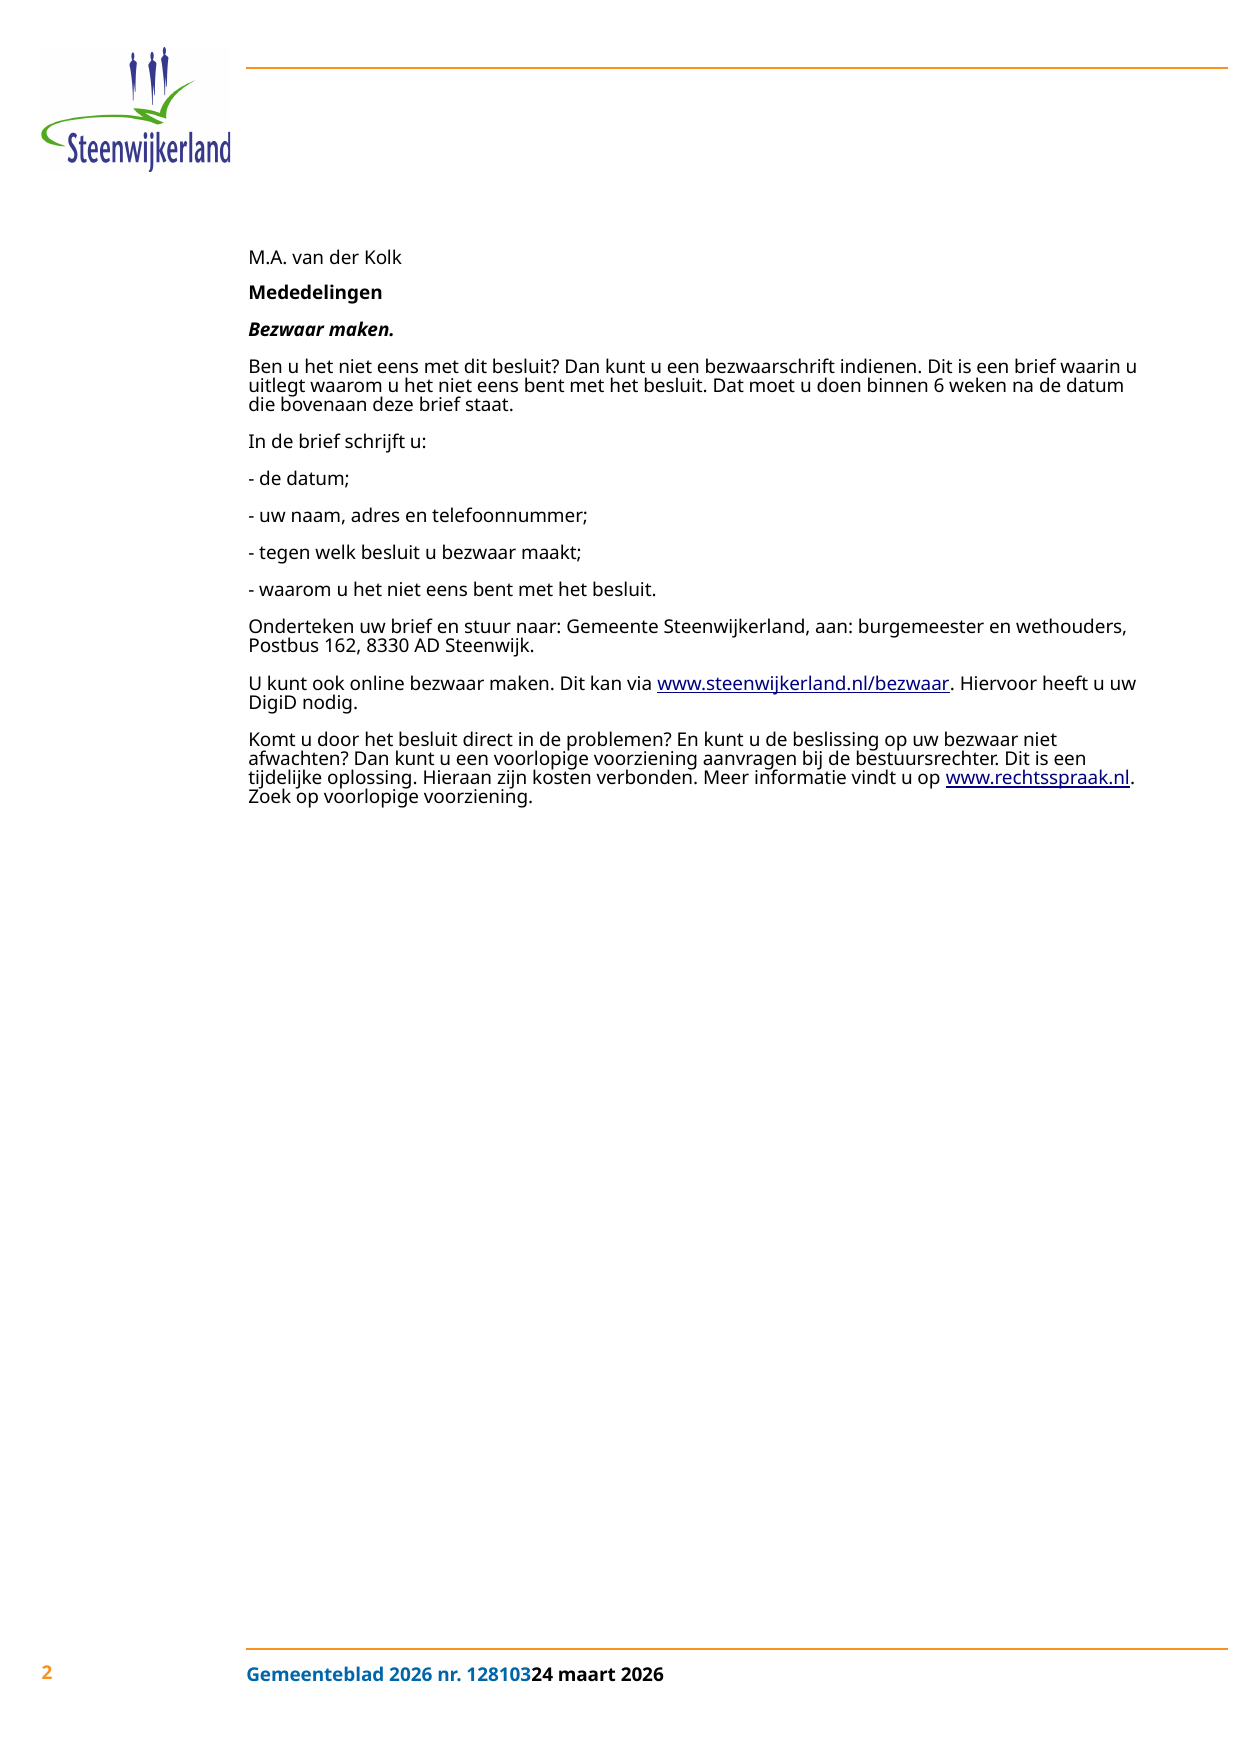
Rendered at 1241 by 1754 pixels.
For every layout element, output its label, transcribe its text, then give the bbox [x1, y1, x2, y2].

text Mededelingen [248, 284, 1152, 303]
text M.A. van der Kolk [248, 244, 1152, 270]
text Ben u het niet eens met dit besluit? Dan kunt u een bezwaarschrift indienen. Dit is een brief waarin u uitlegt waarom u het niet eens bent met het besluit. Dat moet u doen binnen 6 weken na de datum die bovenaan deze brief staat. [248, 358, 1152, 416]
text U kunt ook online bezwaar maken. Dit kan via www.steenwijkerland.nl/bezwaar. Hiervoor heeft u uw DigiD nodig. [248, 674, 1152, 713]
text - waarom u het niet eens bent met het besluit. [248, 581, 1152, 601]
text - uw naam, adres en telefoonnummer; [248, 507, 1152, 527]
text - de datum; [248, 470, 1152, 489]
text Komt u door het besluit direct in de problemen? En kunt u de beslissing op uw bezwaar niet afwachten? Dan kunt u een voorlopige voorziening aanvragen bij de bestuursrechter. Dit is een tijdelijke oplossing. Hieraan zijn kosten verbonden. Meer informatie vindt u op www.rechtsspraak.nl. Zoek op voorlopige voorziening. [248, 731, 1152, 808]
text Bezwaar maken. [248, 321, 1152, 340]
text In de brief schrijft u: [248, 433, 1152, 453]
picture [41, 47, 231, 172]
text Onderteken uw brief en stuur naar: Gemeente Steenwijkerland, aan: burgemeester en wethouders, Postbus 162, 8330 AD Steenwijk. [248, 618, 1152, 657]
text - tegen welk besluit u bezwaar maakt; [248, 544, 1152, 563]
